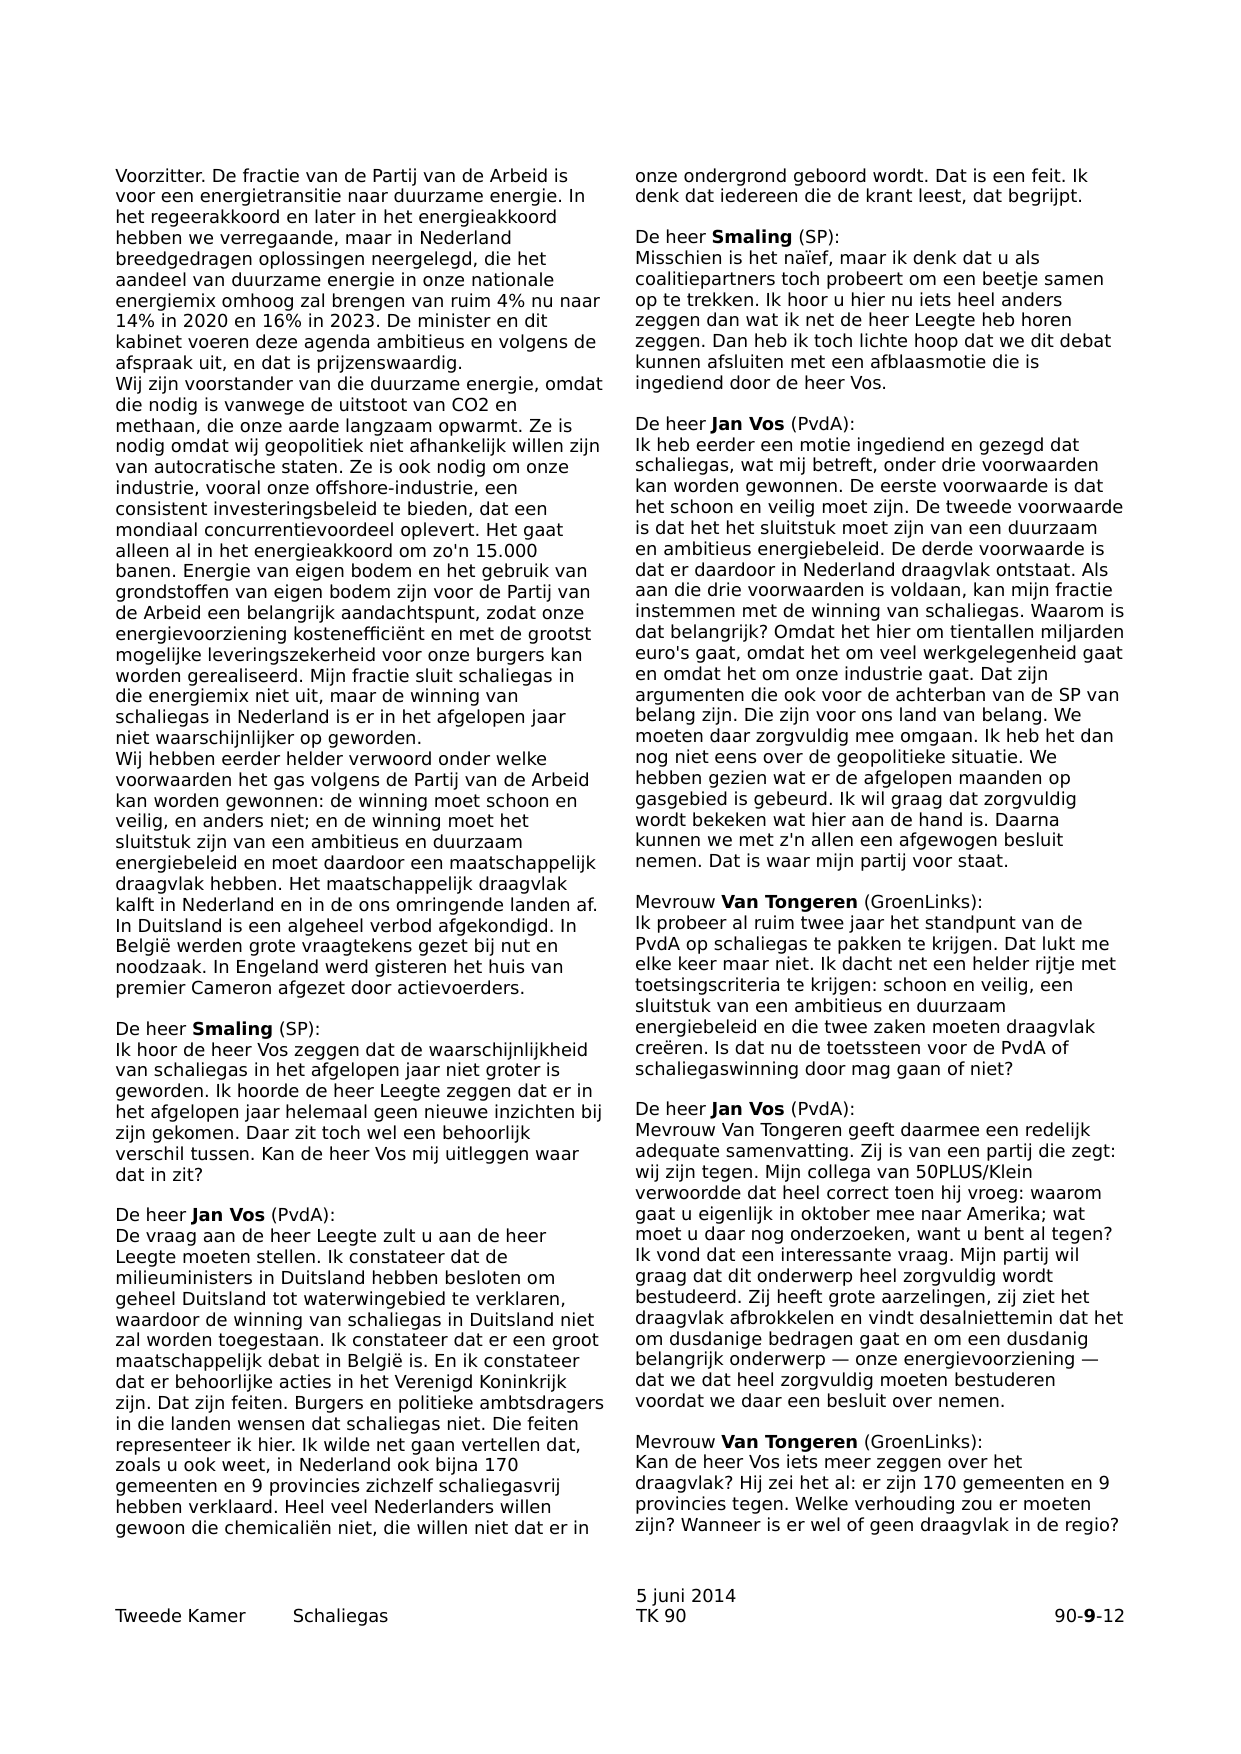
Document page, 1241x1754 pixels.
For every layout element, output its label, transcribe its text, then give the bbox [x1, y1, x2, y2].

text Ik heb eerder een motie ingediend en gezegd dat schaliegas, wat mij betreft, onder drie voorwaarden kan worden gewonnen. De eerste voorwaarde is dat het schoon en veilig moet zijn. De tweede voorwaarde is dat het het sluitstuk moet zijn van een duurzaam en ambitieus energiebeleid. De derde voorwaarde is dat er daardoor in Nederland draagvlak ontstaat. Als aan die drie voorwaarden is voldaan, kan mijn fractie instemmen met de winning van schaliegas. Waarom is dat belangrijk? Omdat het hier om tientallen miljarden euro's gaat, omdat het om veel werkgelegenheid gaat en omdat het om onze industrie gaat. Dat zijn argumenten die ook voor de achterban van de SP van belang zijn. Die zijn voor ons land van belang. We moeten daar zorgvuldig mee omgaan. Ik heb het dan nog niet eens over de geopolitieke situatie. We hebben gezien wat er de afgelopen maanden op gasgebied is gebeurd. Ik wil graag dat zorgvuldig wordt bekeken wat hier aan de hand is. Daarna kunnen we met z'n allen een afgewogen besluit nemen. Dat is waar mijn partij voor staat. [635, 434, 1125, 872]
text De vraag aan de heer Leegte zult u aan de heer Leegte moeten stellen. Ik constateer dat de milieuministers in Duitsland hebben besloten om geheel Duitsland tot waterwingebied te verklaren, waardoor de winning van schaliegas in Duitsland niet zal worden toegestaan. Ik constateer dat er een groot maatschappelijk debat in België is. En ik constateer dat er behoorlijke acties in het Verenigd Koninkrijk zijn. Dat zijn feiten. Burgers en politieke ambtsdragers in die landen wensen dat schaliegas niet. Die feiten representeer ik hier. Ik wilde net gaan vertellen dat, zoals u ook weet, in Nederland ook bijna 170 gemeenten en 9 provincies zichzelf schaliegasvrij hebben verklaard. Heel veel Nederlanders willen gewoon die chemicaliën niet, die willen niet dat er in [115, 1226, 605, 1538]
text Wij hebben eerder helder verwoord onder welke voorwaarden het gas volgens de Partij van de Arbeid kan worden gewonnen: de winning moet schoon en veilig, en anders niet; en de winning moet het sluitstuk zijn van een ambitieus en duurzaam energiebeleid en moet daardoor een maatschappelijk draagvlak hebben. Het maatschappelijk draagvlak kalft in Nederland en in de ons omringende landen af. In Duitsland is een algeheel verbod afgekondigd. In België werden grote vraagtekens gezet bij nut en noodzaak. In Engeland werd gisteren het huis van premier Cameron afgezet door actievoerders. [115, 749, 605, 999]
text De heer Jan Vos (PvdA): [115, 1205, 605, 1226]
text onze ondergrond geboord wordt. Dat is een feit. Ik denk dat iedereen die de krant leest, dat begrijpt. [635, 165, 1125, 207]
text Misschien is het naïef, maar ik denk dat u als coalitiepartners toch probeert om een beetje samen op te trekken. Ik hoor u hier nu iets heel anders zeggen dan wat ik net de heer Leegte heb horen zeggen. Dan heb ik toch lichte hoop dat we dit debat kunnen afsluiten met een afblaasmotie die is ingediend door de heer Vos. [635, 248, 1125, 393]
text De heer Smaling (SP): [635, 227, 1125, 248]
text De heer Jan Vos (PvdA): [635, 1099, 1125, 1120]
text Mevrouw Van Tongeren (GroenLinks): [635, 892, 1125, 912]
text Ik hoor de heer Vos zeggen dat de waarschijnlijkheid van schaliegas in het afgelopen jaar niet groter is geworden. Ik hoorde de heer Leegte zeggen dat er in het afgelopen jaar helemaal geen nieuwe inzichten bij zijn gekomen. Daar zit toch wel een behoorlijk verschil tussen. Kan de heer Vos mij uitleggen waar dat in zit? [115, 1039, 605, 1185]
text Ik probeer al ruim twee jaar het standpunt van de PvdA op schaliegas te pakken te krijgen. Dat lukt me elke keer maar niet. Ik dacht net een helder rijtje met toetsingscriteria te krijgen: schoon en veilig, een sluitstuk van een ambitieus en duurzaam energiebeleid en die twee zaken moeten draagvlak creëren. Is dat nu de toetssteen voor de PvdA of schaliegaswinning door mag gaan of niet? [635, 912, 1125, 1079]
text De heer Smaling (SP): [115, 1019, 605, 1039]
text Mevrouw Van Tongeren geeft daarmee een redelijk adequate samenvatting. Zij is van een partij die zegt: wij zijn tegen. Mijn collega van 50PLUS/Klein verwoordde dat heel correct toen hij vroeg: waarom gaat u eigenlijk in oktober mee naar Amerika; wat moet u daar nog onderzoeken, want u bent al tegen? Ik vond dat een interessante vraag. Mijn partij wil graag dat dit onderwerp heel zorgvuldig wordt bestudeerd. Zij heeft grote aarzelingen, zij ziet het draagvlak afbrokkelen en vindt desalniettemin dat het om dusdanige bedragen gaat en om een dusdanig belangrijk onderwerp — onze energievoorziening — dat we dat heel zorgvuldig moeten bestuderen voordat we daar een besluit over nemen. [635, 1120, 1125, 1412]
text Voorzitter. De fractie van de Partij van de Arbeid is voor een energietransitie naar duurzame energie. In het regeerakkoord en later in het energieakkoord hebben we verregaande, maar in Nederland breedgedragen oplossingen neergelegd, die het aandeel van duurzame energie in onze nationale energiemix omhoog zal brengen van ruim 4% nu naar 14% in 2020 en 16% in 2023. De minister en dit kabinet voeren deze agenda ambitieus en volgens de afspraak uit, en dat is prijzenswaardig. [115, 165, 605, 374]
text De heer Jan Vos (PvdA): [635, 413, 1125, 434]
text Wij zijn voorstander van die duurzame energie, omdat die nodig is vanwege de uitstoot van CO2 en methaan, die onze aarde langzaam opwarmt. Ze is nodig omdat wij geopolitiek niet afhankelijk willen zijn van autocratische staten. Ze is ook nodig om onze industrie, vooral onze offshore-industrie, een consistent investeringsbeleid te bieden, dat een mondiaal concurrentievoordeel oplevert. Het gaat alleen al in het energieakkoord om zo'n 15.000 banen. Energie van eigen bodem en het gebruik van grondstoffen van eigen bodem zijn voor de Partij van de Arbeid een belangrijk aandachtspunt, zodat onze energievoorziening kostenefficiënt en met de grootst mogelijke leveringszekerheid voor onze burgers kan worden gerealiseerd. Mijn fractie sluit schaliegas in die energiemix niet uit, maar de winning van schaliegas in Nederland is er in het afgelopen jaar niet waarschijnlijker op geworden. [115, 374, 605, 749]
text Kan de heer Vos iets meer zeggen over het draagvlak? Hij zei het al: er zijn 170 gemeenten en 9 provincies tegen. Welke verhouding zou er moeten zijn? Wanneer is er wel of geen draagvlak in de regio? [635, 1452, 1125, 1536]
text Mevrouw Van Tongeren (GroenLinks): [635, 1432, 1125, 1452]
